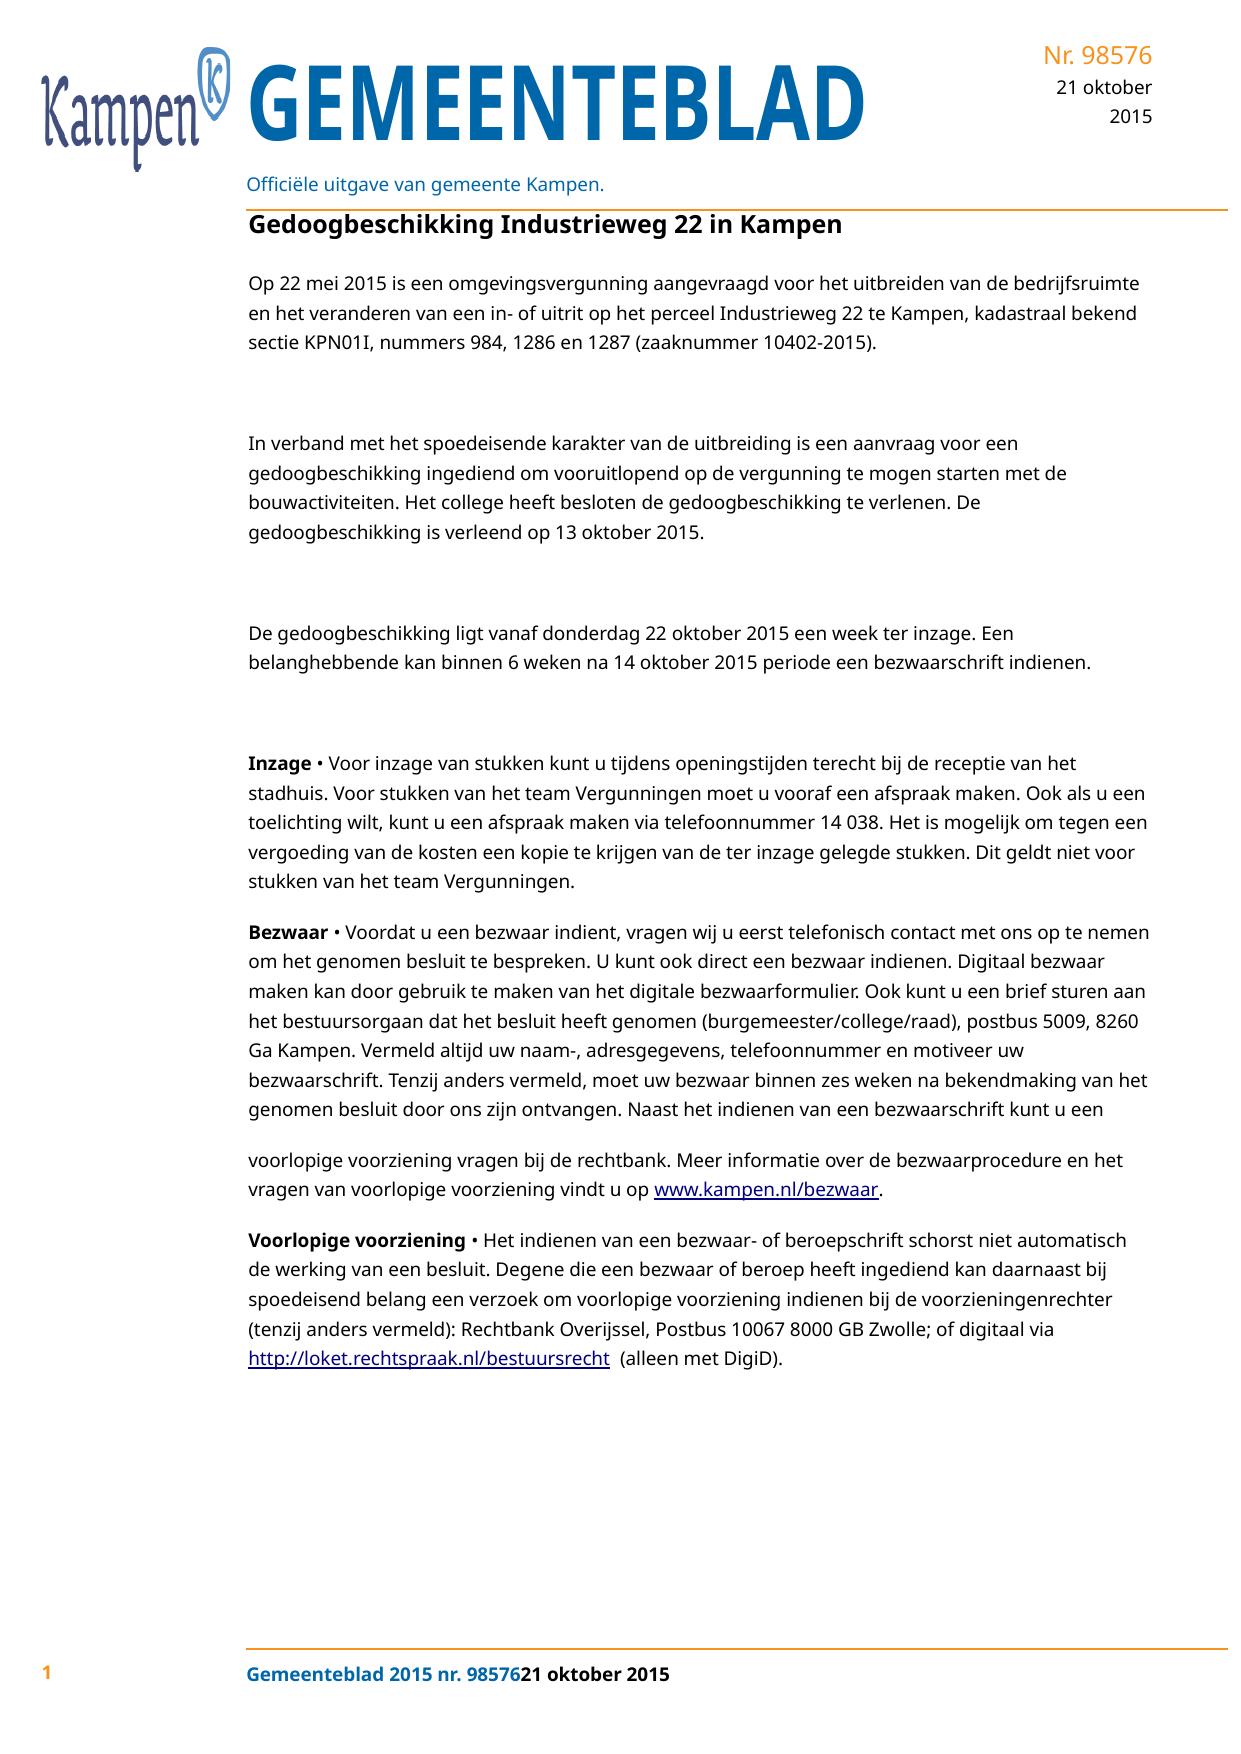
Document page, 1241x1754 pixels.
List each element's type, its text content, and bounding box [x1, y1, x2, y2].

text Voorlopige voorziening • Het indienen van een bezwaar- of beroepschrift schorst niet automatisch de werking van een besluit. Degene die een bezwaar of beroep heeft ingediend kan daarnaast bij spoedeisend belang een verzoek om voorlopige voorziening indienen bij de voorzieningenrechter (tenzij anders vermeld): Rechtbank Overijssel, Postbus 10067 8000 GB Zwolle; of digitaal via http://loket.rechtspraak.nl/bestuursrecht (alleen met DigiD). [248, 1227, 1152, 1371]
text De gedoogbeschikking ligt vanaf donderdag 22 oktober 2015 een week ter inzage. Een belanghebbende kan binnen 6 weken na 14 oktober 2015 periode een bezwaarschrift indienen. [248, 620, 1152, 675]
text Gedoogbeschikking Industrieweg 22 in Kampen [248, 211, 1152, 241]
text voorlopige voorziening vragen bij de rechtbank. Meer informatie over de bezwaarprocedure en het vragen van voorlopige voorziening vindt u op www.kampen.nl/bezwaar. [248, 1147, 1152, 1202]
text Bezwaar • Voordat u een bezwaar indient, vragen wij u eerst telefonisch contact met ons op te nemen om het genomen besluit te bespreken. U kunt ook direct een bezwaar indienen. Digitaal bezwaar maken kan door gebruik te maken van het digitale bezwaarformulier. Ook kunt u een brief sturen aan het bestuursorgaan dat het besluit heeft genomen (burgemeester/college/raad), postbus 5009, 8260 Ga Kampen. Vermeld altijd uw naam-, adresgegevens, telefoonnummer en motiveer uw bezwaarschrift. Tenzij anders vermeld, moet uw bezwaar binnen zes weken na bekendmaking van het genomen besluit door ons zijn ontvangen. Naast het indienen van een bezwaarschrift kunt u een [248, 919, 1152, 1122]
picture [41, 47, 231, 172]
text In verband met het spoedeisende karakter van de uitbreiding is een aanvraag voor een gedoogbeschikking ingediend om vooruitlopend op de vergunning te mogen starten met de bouwactiviteiten. Het college heeft besloten de gedoogbeschikking te verlenen. De gedoogbeschikking is verleend op 13 oktober 2015. [248, 430, 1152, 545]
text Inzage • Voor inzage van stukken kunt u tijdens openingstijden terecht bij de receptie van het stadhuis. Voor stukken van het team Vergunningen moet u vooraf een afspraak maken. Ook als u een toelichting wilt, kunt u een afspraak maken via telefoonnummer 14 038. Het is mogelijk om tegen een vergoeding van de kosten een kopie te krijgen van de ter inzage gelegde stukken. Dit geldt niet voor stukken van het team Vergunningen. [248, 750, 1152, 894]
text Op 22 mei 2015 is een omgevingsvergunning aangevraagd voor het uitbreiden van de bedrijfsruimte en het veranderen van een in- of uitrit op het perceel Industrieweg 22 te Kampen, kadastraal bekend sectie KPN01I, nummers 984, 1286 en 1287 (zaaknummer 10402-2015). [248, 270, 1152, 355]
